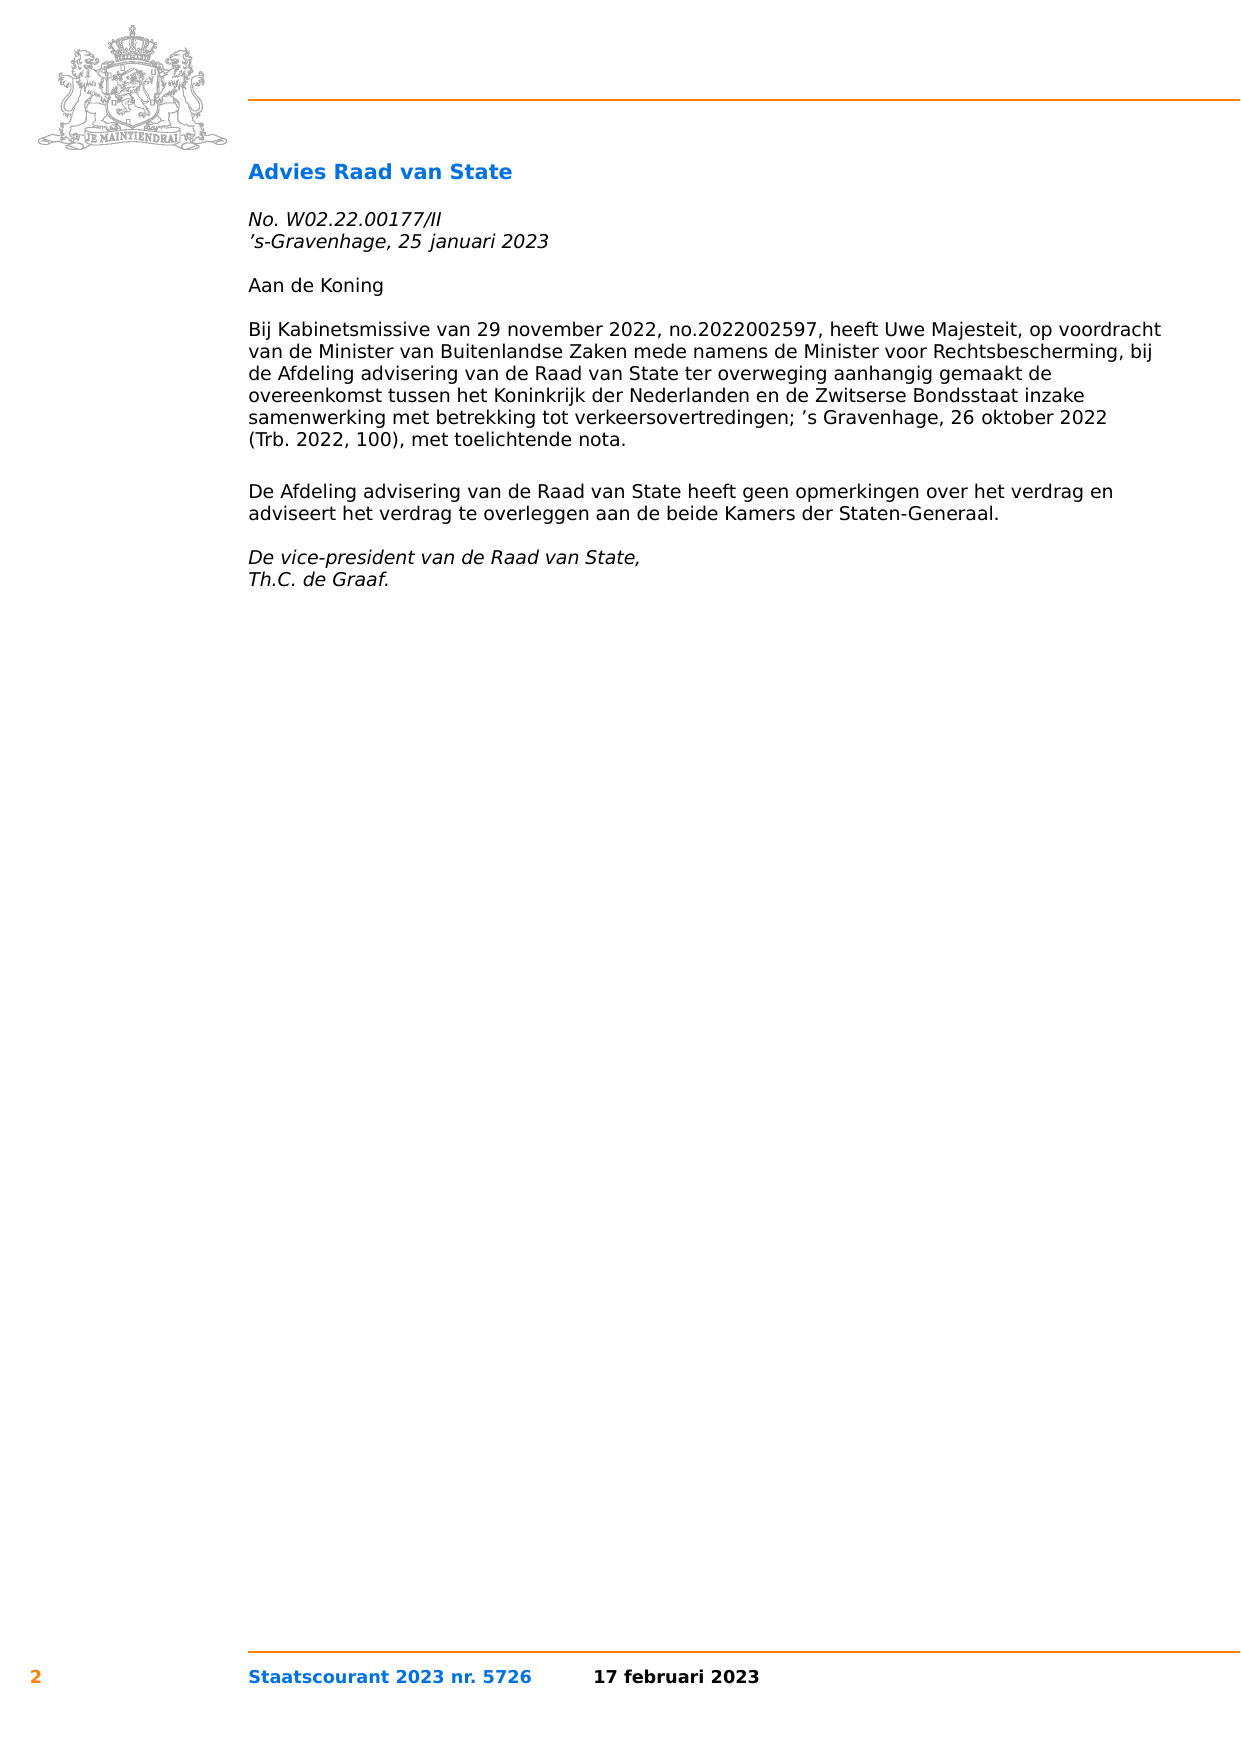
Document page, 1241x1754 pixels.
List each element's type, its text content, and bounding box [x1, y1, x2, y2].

text De vice-president van de Raad van State, Th.C. de Graaf. [248, 547, 1163, 591]
picture [38, 25, 227, 150]
text ’s-Gravenhage, 25 januari 2023 [248, 231, 1163, 253]
text Bij Kabinetsmissive van 29 november 2022, no.2022002597, heeft Uwe Majesteit, op voordracht van de Minister van Buitenlandse Zaken mede namens de Minister voor Rechtsbescherming, bij de Afdeling advisering van de Raad van State ter overweging aanhangig gemaakt de overeenkomst tussen het Koninkrijk der Nederlanden en de Zwitserse Bondsstaat inzake samenwerking met betrekking tot verkeersovertredingen; ’s Gravenhage, 26 oktober 2022 (Trb. 2022, 100), met toelichtende nota. [248, 319, 1163, 451]
text Aan de Koning [248, 275, 1163, 297]
text De Afdeling advisering van de Raad van State heeft geen opmerkingen over het verdrag en adviseert het verdrag te overleggen aan de beide Kamers der Staten-Generaal. [248, 481, 1163, 525]
text No. W02.22.00177/II [248, 209, 1163, 231]
subtitle Advies Raad van State [248, 160, 1163, 184]
